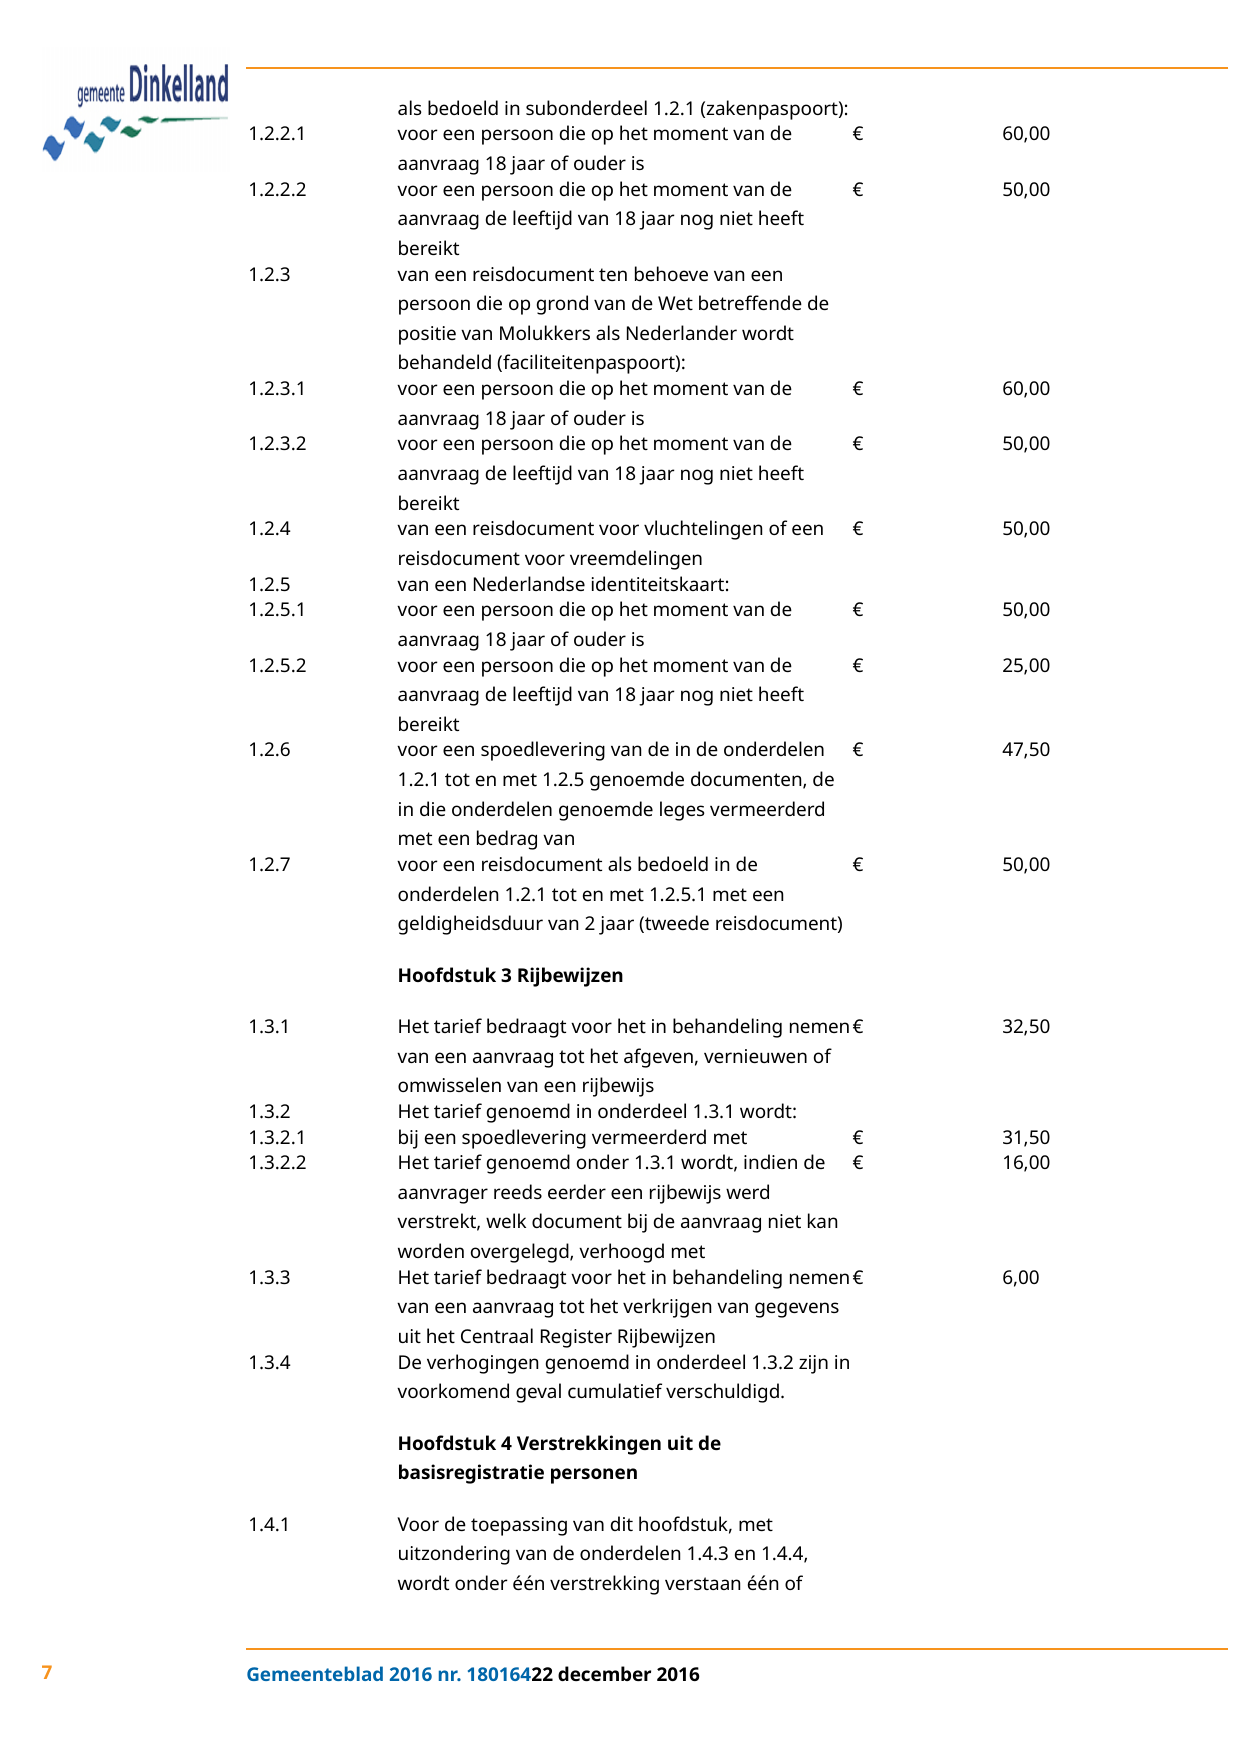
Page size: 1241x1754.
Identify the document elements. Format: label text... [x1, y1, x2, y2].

table_cell 1.2.5.1 [248, 596, 397, 652]
table_cell 1.2.5 [248, 571, 397, 596]
table_cell [1002, 936, 1152, 962]
table_cell van een reisdocument ten behoeve van een persoon die op grond van de Wet betreffende de positie van Molukkers als Nederlander wordt behandeld (faciliteitenpaspoort): [398, 261, 852, 375]
table_cell voor een persoon die op het moment van de aanvraag 18 jaar of ouder is [398, 596, 852, 652]
table_cell 50,00 [1002, 431, 1152, 515]
table_cell 1.2.4 [248, 515, 397, 571]
table_cell voor een persoon die op het moment van de aanvraag 18 jaar of ouder is [398, 375, 852, 431]
table_cell voor een spoedlevering van de in de onderdelen 1.2.1 tot en met 1.2.5 genoemde documenten, de in die onderdelen genoemde leges vermeerderd met een bedrag van [398, 737, 852, 851]
table_cell [1002, 1349, 1152, 1404]
table_cell 50,00 [1002, 176, 1152, 261]
table_cell 1.3.3 [248, 1264, 397, 1349]
table_cell 1.3.4 [248, 1349, 397, 1404]
table_cell [1002, 571, 1152, 596]
table_cell Het tarief bedraagt voor het in behandeling nemen van een aanvraag tot het afgeven, vernieuwen of omwisselen van een rijbewijs [398, 1013, 852, 1098]
table_cell 1.4.1 [248, 1511, 397, 1596]
table_cell Het tarief bedraagt voor het in behandeling nemen van een aanvraag tot het verkrijgen van gegevens uit het Centraal Register Rijbewijzen [398, 1264, 852, 1349]
table_cell [853, 261, 1002, 375]
table_cell [248, 1485, 397, 1511]
table_cell [1002, 1404, 1152, 1430]
table_cell bij een spoedlevering vermeerderd met [398, 1124, 852, 1149]
table_cell [853, 936, 1002, 962]
table_cell [1002, 261, 1152, 375]
table_cell voor een persoon die op het moment van de aanvraag de leeftijd van 18 jaar nog niet heeft bereikt [398, 431, 852, 515]
table_cell 1.2.7 [248, 851, 397, 936]
table_cell 1.3.2.2 [248, 1150, 397, 1264]
table_cell 60,00 [1002, 375, 1152, 431]
table_cell als bedoeld in subonderdeel 1.2.1 (zakenpaspoort): [398, 95, 852, 121]
table_cell 1.2.2.2 [248, 176, 397, 261]
table_cell [853, 988, 1002, 1013]
table_cell 1.3.2.1 [248, 1124, 397, 1149]
table_cell [248, 95, 397, 121]
table_cell Hoofdstuk 4 Verstrekkingen uit de basisregistratie personen [398, 1430, 852, 1485]
table_cell [853, 571, 1002, 596]
table_cell 1.2.2.1 [248, 121, 397, 176]
table_cell [1002, 988, 1152, 1013]
table_cell [1002, 1098, 1152, 1124]
picture [41, 47, 231, 172]
table_cell voor een persoon die op het moment van de aanvraag 18 jaar of ouder is [398, 121, 852, 176]
table_cell 16,00 [1002, 1150, 1152, 1264]
table_cell € [853, 596, 1002, 652]
table_cell 50,00 [1002, 851, 1152, 936]
table_cell [853, 1511, 1002, 1596]
table_cell [853, 1349, 1002, 1404]
table_cell [1002, 1485, 1152, 1511]
table_cell [853, 1098, 1002, 1124]
table_cell [1002, 1511, 1152, 1596]
table_cell [398, 988, 852, 1013]
table_cell Hoofdstuk 3 Rijbewijzen [398, 962, 852, 987]
table_cell [853, 1430, 1002, 1485]
table_cell [853, 95, 1002, 121]
table_cell € [853, 652, 1002, 737]
table_cell 31,50 [1002, 1124, 1152, 1149]
table_cell 47,50 [1002, 737, 1152, 851]
table_cell [248, 1404, 397, 1430]
table_cell € [853, 1013, 1002, 1098]
table_cell [1002, 95, 1152, 121]
table_cell 1.3.1 [248, 1013, 397, 1098]
table_cell € [853, 851, 1002, 936]
table_cell € [853, 737, 1002, 851]
table_cell [398, 1404, 852, 1430]
table_cell € [853, 1124, 1002, 1149]
table_cell 1.3.2 [248, 1098, 397, 1124]
table_cell € [853, 176, 1002, 261]
table_cell 50,00 [1002, 596, 1152, 652]
table_cell 1.2.6 [248, 737, 397, 851]
table_cell 1.2.3 [248, 261, 397, 375]
table_cell van een Nederlandse identiteitskaart: [398, 571, 852, 596]
table_cell 1.2.3.2 [248, 431, 397, 515]
table_cell 1.2.3.1 [248, 375, 397, 431]
table_cell [398, 1485, 852, 1511]
table_cell Voor de toepassing van dit hoofdstuk, met uitzondering van de onderdelen 1.4.3 en 1.4.4, wordt onder één verstrekking verstaan één of [398, 1511, 852, 1596]
table_cell [248, 988, 397, 1013]
table_cell 1.2.5.2 [248, 652, 397, 737]
table_cell Het tarief genoemd in onderdeel 1.3.1 wordt: [398, 1098, 852, 1124]
table_cell € [853, 1150, 1002, 1264]
table_cell [248, 962, 397, 987]
table_cell € [853, 121, 1002, 176]
table_cell 25,00 [1002, 652, 1152, 737]
table_cell 50,00 [1002, 515, 1152, 571]
table_cell [398, 936, 852, 962]
table_cell [853, 1485, 1002, 1511]
table_cell voor een reisdocument als bedoeld in de onderdelen 1.2.1 tot en met 1.2.5.1 met een geldigheidsduur van 2 jaar (tweede reisdocument) [398, 851, 852, 936]
table_cell 32,50 [1002, 1013, 1152, 1098]
table_cell € [853, 1264, 1002, 1349]
table_cell voor een persoon die op het moment van de aanvraag de leeftijd van 18 jaar nog niet heeft bereikt [398, 652, 852, 737]
table_cell [248, 936, 397, 962]
table_cell van een reisdocument voor vluchtelingen of een reisdocument voor vreemdelingen [398, 515, 852, 571]
table_cell Het tarief genoemd onder 1.3.1 wordt, indien de aanvrager reeds eerder een rijbewijs werd verstrekt, welk document bij de aanvraag niet kan worden overgelegd, verhoogd met [398, 1150, 852, 1264]
table_cell 60,00 [1002, 121, 1152, 176]
table_cell [853, 962, 1002, 987]
table_cell € [853, 375, 1002, 431]
table_cell De verhogingen genoemd in onderdeel 1.3.2 zijn in voorkomend geval cumulatief verschuldigd. [398, 1349, 852, 1404]
table_cell € [853, 431, 1002, 515]
table_cell [853, 1404, 1002, 1430]
table_cell [1002, 962, 1152, 987]
table_cell 6,00 [1002, 1264, 1152, 1349]
table_cell [1002, 1430, 1152, 1485]
table_cell voor een persoon die op het moment van de aanvraag de leeftijd van 18 jaar nog niet heeft bereikt [398, 176, 852, 261]
table_cell [248, 1430, 397, 1485]
table_cell € [853, 515, 1002, 571]
